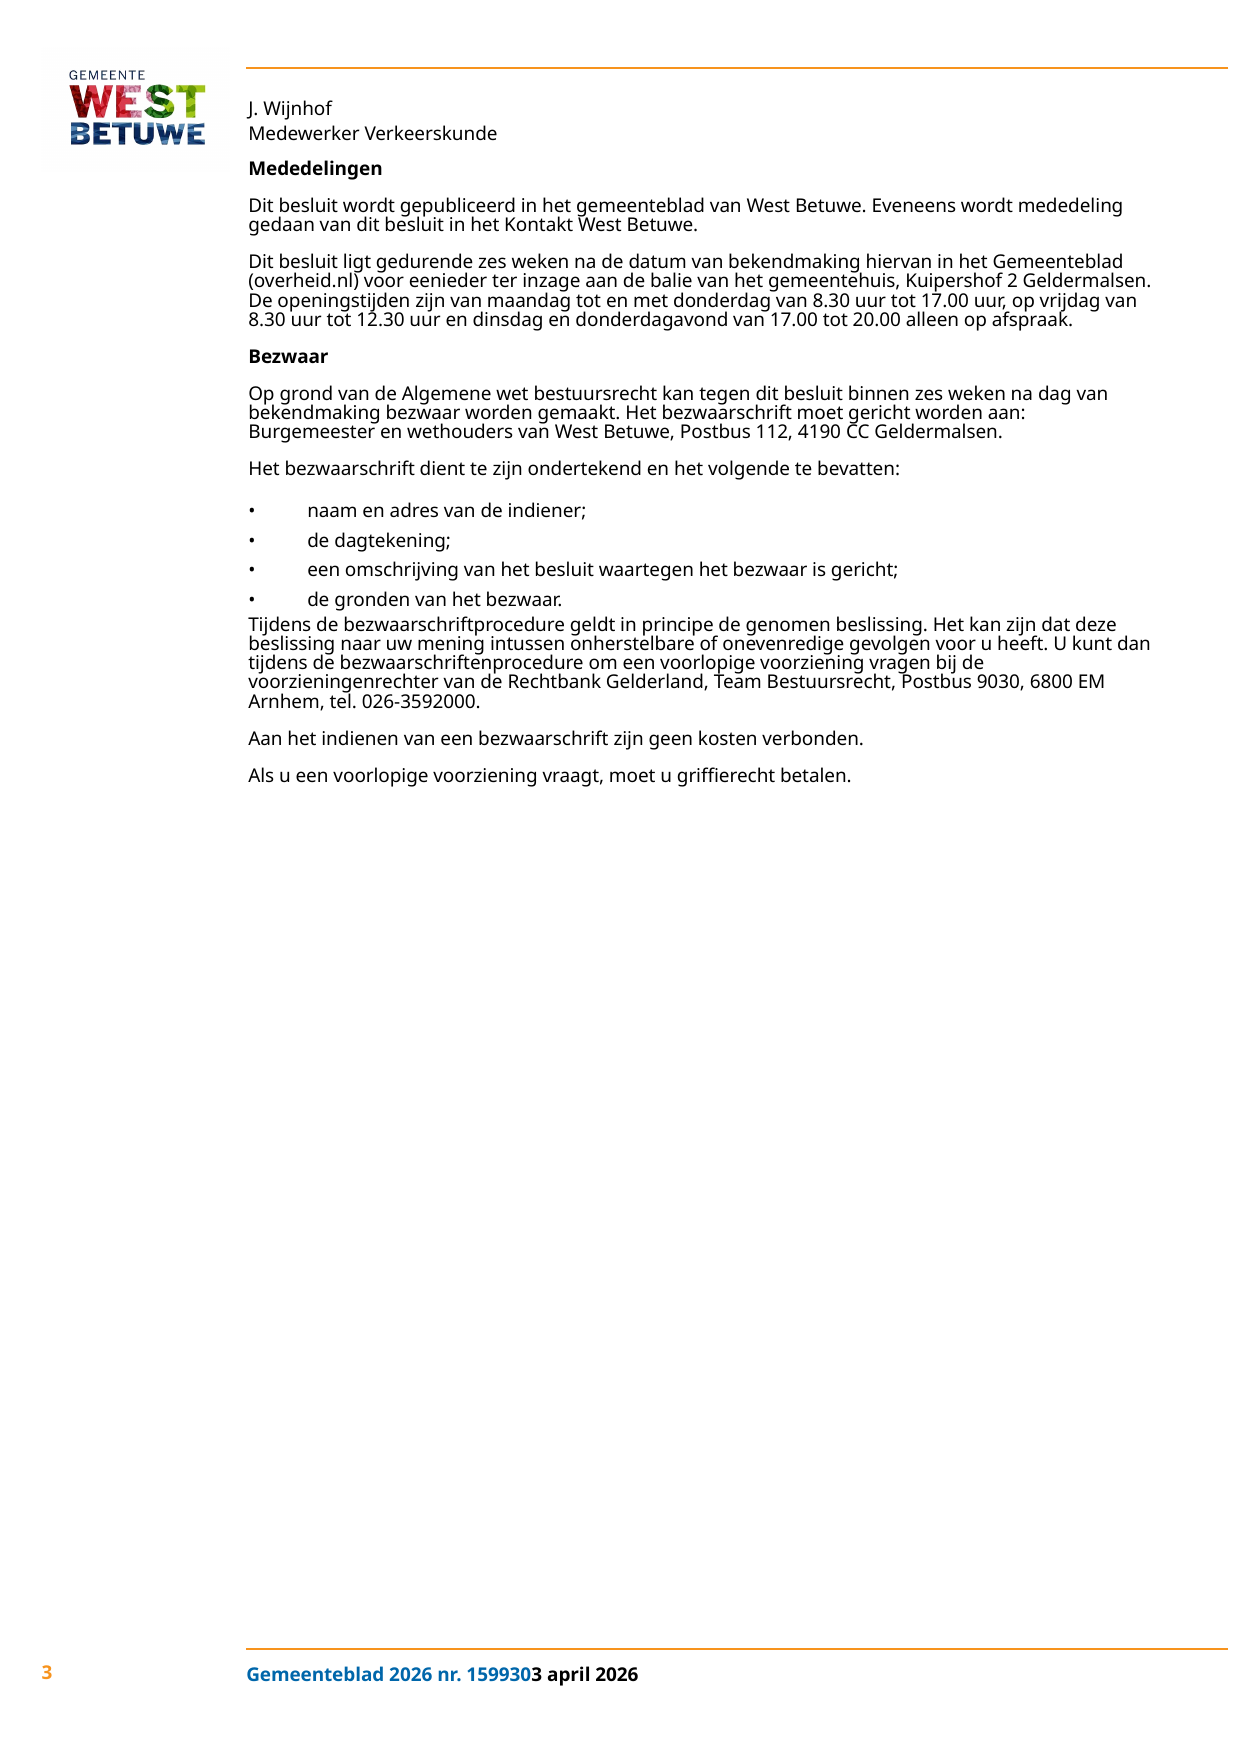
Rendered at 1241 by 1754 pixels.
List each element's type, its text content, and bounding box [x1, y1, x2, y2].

text Als u een voorlopige voorziening vraagt, moet u griffierecht betalen. [248, 767, 1152, 786]
list de dagtekening; [248, 527, 1152, 553]
list een omschrijving van het besluit waartegen het bezwaar is gericht; [248, 557, 1152, 582]
text Medewerker Verkeerskunde [248, 121, 1152, 146]
text Mededelingen [248, 160, 1152, 179]
text J. Wijnhof [248, 95, 1152, 121]
picture [41, 47, 231, 172]
text Aan het indienen van een bezwaarschrift zijn geen kosten verbonden. [248, 730, 1152, 749]
text Op grond van de Algemene wet bestuursrecht kan tegen dit besluit binnen zes weken na dag van bekendmaking bezwaar worden gemaakt. Het bezwaarschrift moet gericht worden aan: Burgemeester en wethouders van West Betuwe, Postbus 112, 4190 CC Geldermalsen. [248, 385, 1152, 443]
text Het bezwaarschrift dient te zijn ondertekend en het volgende te bevatten: [248, 460, 1152, 480]
text Bezwaar [248, 348, 1152, 367]
list de gronden van het bezwaar. [248, 586, 1152, 612]
list naam en adres van de indiener; [248, 497, 1152, 523]
text Dit besluit wordt gepubliceerd in het gemeenteblad van West Betuwe. Eveneens wordt mededeling gedaan van dit besluit in het Kontakt West Betuwe. [248, 197, 1152, 235]
text Dit besluit ligt gedurende zes weken na de datum van bekendmaking hiervan in het Gemeenteblad (overheid.nl) voor eenieder ter inzage aan de balie van het gemeentehuis, Kuipershof 2 Geldermalsen. De openingstijden zijn van maandag tot en met donderdag van 8.30 uur tot 17.00 uur, op vrijdag van 8.30 uur tot 12.30 uur en dinsdag en donderdagavond van 17.00 tot 20.00 alleen op afspraak. [248, 253, 1152, 330]
text Tijdens de bezwaarschriftprocedure geldt in principe de genomen beslissing. Het kan zijn dat deze beslissing naar uw mening intussen onherstelbare of onevenredige gevolgen voor u heeft. U kunt dan tijdens de bezwaarschriftenprocedure om een voorlopige voorziening vragen bij de voorzieningenrechter van de Rechtbank Gelderland, Team Bestuursrecht, Postbus 9030, 6800 EM Arnhem, tel. 026-3592000. [248, 616, 1152, 712]
